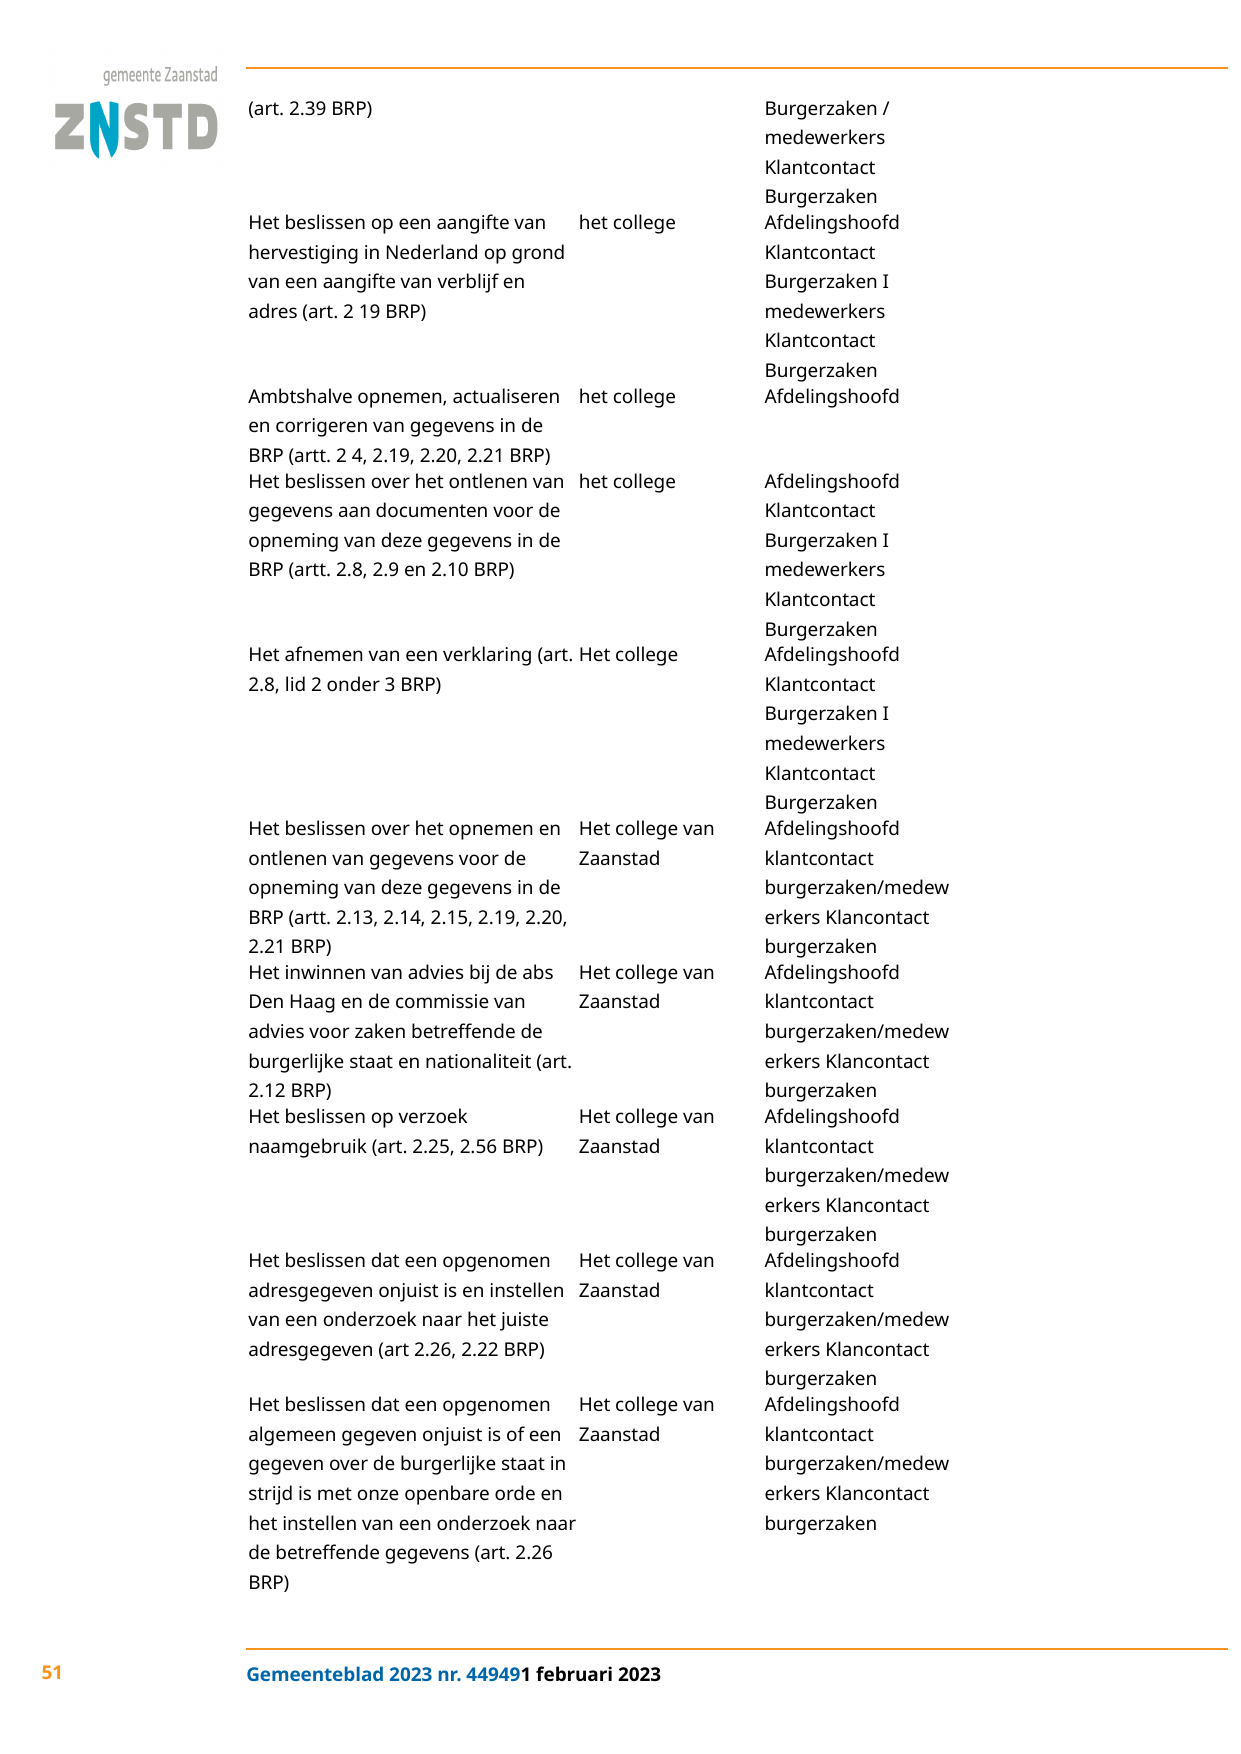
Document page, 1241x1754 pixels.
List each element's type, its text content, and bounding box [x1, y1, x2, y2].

table_cell Het college van Zaanstad [579, 959, 764, 1103]
table_cell Afdelingshoofd klantcontact burgerzaken/medewerkers Klancontact burgerzaken [764, 1391, 958, 1594]
table_cell Het inwinnen van advies bij de abs Den Haag en de commissie van advies voor zaken betreffende de burgerlijke staat en nationaliteit (art. 2.12 BRP) [248, 959, 579, 1103]
table_cell [958, 1391, 1152, 1594]
table_cell Het beslissen over het ontlenen van gegevens aan documenten voor de opneming van deze gegevens in de BRP (artt. 2.8, 2.9 en 2.10 BRP) [248, 468, 579, 641]
table_cell Afdelingshoofd Klantcontact Burgerzaken I medewerkers Klantcontact Burgerzaken [764, 468, 958, 641]
table_cell [958, 209, 1152, 383]
table_cell Afdelingshoofd klantcontact burgerzaken/medewerkers Klancontact burgerzaken [764, 1247, 958, 1391]
table_cell Het beslissen dat een opgenomen algemeen gegeven onjuist is of een gegeven over de burgerlijke staat in strijd is met onze openbare orde en het instellen van een onderzoek naar de betreffende gegevens (art. 2.26 BRP) [248, 1391, 579, 1594]
table_cell Afdelingshoofd klantcontact burgerzaken/medewerkers Klancontact burgerzaken [764, 959, 958, 1103]
table_cell Ambtshalve opnemen, actualiseren en corrigeren van gegevens in de BRP (artt. 2 4, 2.19, 2.20, 2.21 BRP) [248, 383, 579, 468]
table_cell Het beslissen op een aangifte van hervestiging in Nederland op grond van een aangifte van verblijf en adres (art. 2 19 BRP) [248, 209, 579, 383]
picture [41, 47, 231, 172]
table_cell [958, 641, 1152, 815]
table_cell (art. 2.39 BRP) [248, 95, 579, 209]
table_cell [958, 1103, 1152, 1247]
table_cell [579, 95, 764, 209]
table_cell Het afnemen van een verklaring (art. 2.8, lid 2 onder 3 BRP) [248, 641, 579, 815]
table_cell Het college van Zaanstad [579, 815, 764, 959]
table_cell [958, 959, 1152, 1103]
table_cell Het college van Zaanstad [579, 1391, 764, 1594]
table_cell [958, 95, 1152, 209]
table_cell [958, 815, 1152, 959]
table_cell Het beslissen dat een opgenomen adresgegeven onjuist is en instellen van een onderzoek naar het juiste adresgegeven (art 2.26, 2.22 BRP) [248, 1247, 579, 1391]
table_cell het college [579, 209, 764, 383]
table_cell Afdelingshoofd Klantcontact Burgerzaken I medewerkers Klantcontact Burgerzaken [764, 641, 958, 815]
table_cell Het beslissen op verzoek naamgebruik (art. 2.25, 2.56 BRP) [248, 1103, 579, 1247]
table_cell Afdelingshoofd klantcontact burgerzaken/medewerkers Klancontact burgerzaken [764, 1103, 958, 1247]
table_cell Het beslissen over het opnemen en ontlenen van gegevens voor de opneming van deze gegevens in de BRP (artt. 2.13, 2.14, 2.15, 2.19, 2.20, 2.21 BRP) [248, 815, 579, 959]
table_cell het college [579, 383, 764, 468]
table_cell [958, 1247, 1152, 1391]
table_cell Het college van Zaanstad [579, 1103, 764, 1247]
table_cell Afdelingshoofd Klantcontact Burgerzaken I medewerkers Klantcontact Burgerzaken [764, 209, 958, 383]
table_cell Afdelingshoofd klantcontact burgerzaken/medewerkers Klancontact burgerzaken [764, 815, 958, 959]
table_cell [958, 468, 1152, 641]
table_cell Burgerzaken / medewerkers Klantcontact Burgerzaken [764, 95, 958, 209]
table_cell [958, 383, 1152, 468]
table_cell Het college [579, 641, 764, 815]
table_cell het college [579, 468, 764, 641]
table_cell Het college van Zaanstad [579, 1247, 764, 1391]
table_cell Afdelingshoofd [764, 383, 958, 468]
